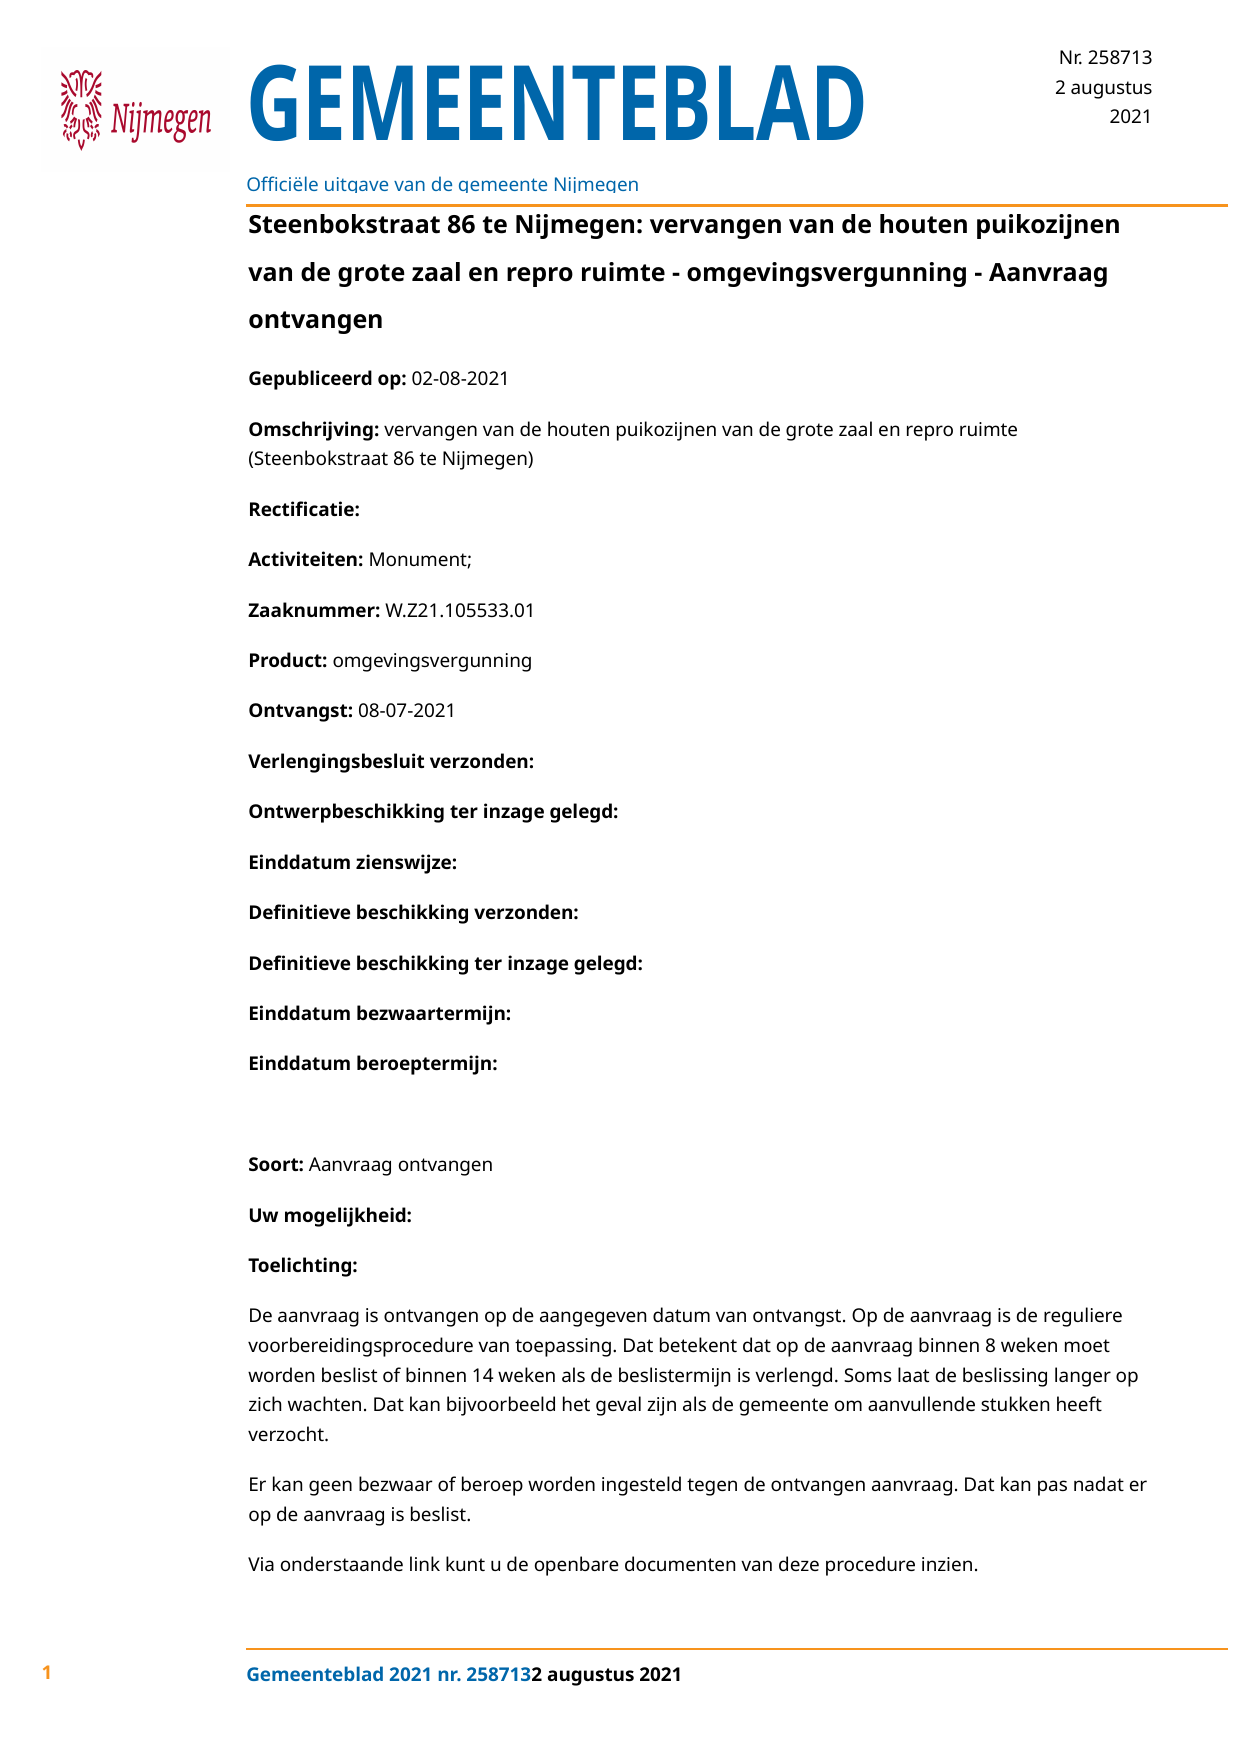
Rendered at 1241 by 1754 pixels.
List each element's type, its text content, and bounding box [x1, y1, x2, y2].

text Definitieve beschikking ter inzage gelegd: [248, 950, 1152, 975]
text Product: omgevingsvergunning [248, 647, 1152, 673]
text De aanvraag is ontvangen op de aangegeven datum van ontvangst. Op de aanvraag is de reguliere voorbereidingsprocedure van toepassing. Dat betekent dat op de aanvraag binnen 8 weken moet worden beslist of binnen 14 weken als de beslistermijn is verlengd. Soms laat de beslissing langer op zich wachten. Dat kan bijvoorbeeld het geval zijn als de gemeente om aanvullende stukken heeft verzocht. [248, 1303, 1152, 1447]
text Toelichting: [248, 1252, 1152, 1278]
text Definitieve beschikking verzonden: [248, 899, 1152, 925]
text Rectificatie: [248, 496, 1152, 522]
text Einddatum beroeptermijn: [248, 1051, 1152, 1076]
text Verlengingsbesluit verzonden: [248, 748, 1152, 774]
picture [41, 47, 231, 172]
text Gepubliceerd op: 02-08-2021 [248, 366, 1152, 391]
text Via onderstaande link kunt u de openbare documenten van deze procedure inzien. [248, 1551, 1152, 1577]
text Einddatum zienswijze: [248, 849, 1152, 874]
text Omschrijving: vervangen van de houten puikozijnen van de grote zaal en repro ruimte (Steenbokstraat 86 te Nijmegen) [248, 416, 1152, 471]
text Ontvangst: 08-07-2021 [248, 698, 1152, 723]
text Er kan geen bezwaar of beroep worden ingesteld tegen de ontvangen aanvraag. Dat kan pas nadat er op de aanvraag is beslist. [248, 1471, 1152, 1527]
text Uw mogelijkheid: [248, 1202, 1152, 1227]
text Soort: Aanvraag ontvangen [248, 1151, 1152, 1177]
text Zaaknummer: W.Z21.105533.01 [248, 597, 1152, 622]
text Ontwerpbeschikking ter inzage gelegd: [248, 798, 1152, 824]
text Activiteiten: Monument; [248, 546, 1152, 572]
text Steenbokstraat 86 te Nijmegen: vervangen van de houten puikozijnen van de grote zaal en repro ruimte - omgevingsvergunning - Aanvraag ontvangen [248, 207, 1152, 336]
text Einddatum bezwaartermijn: [248, 1000, 1152, 1026]
